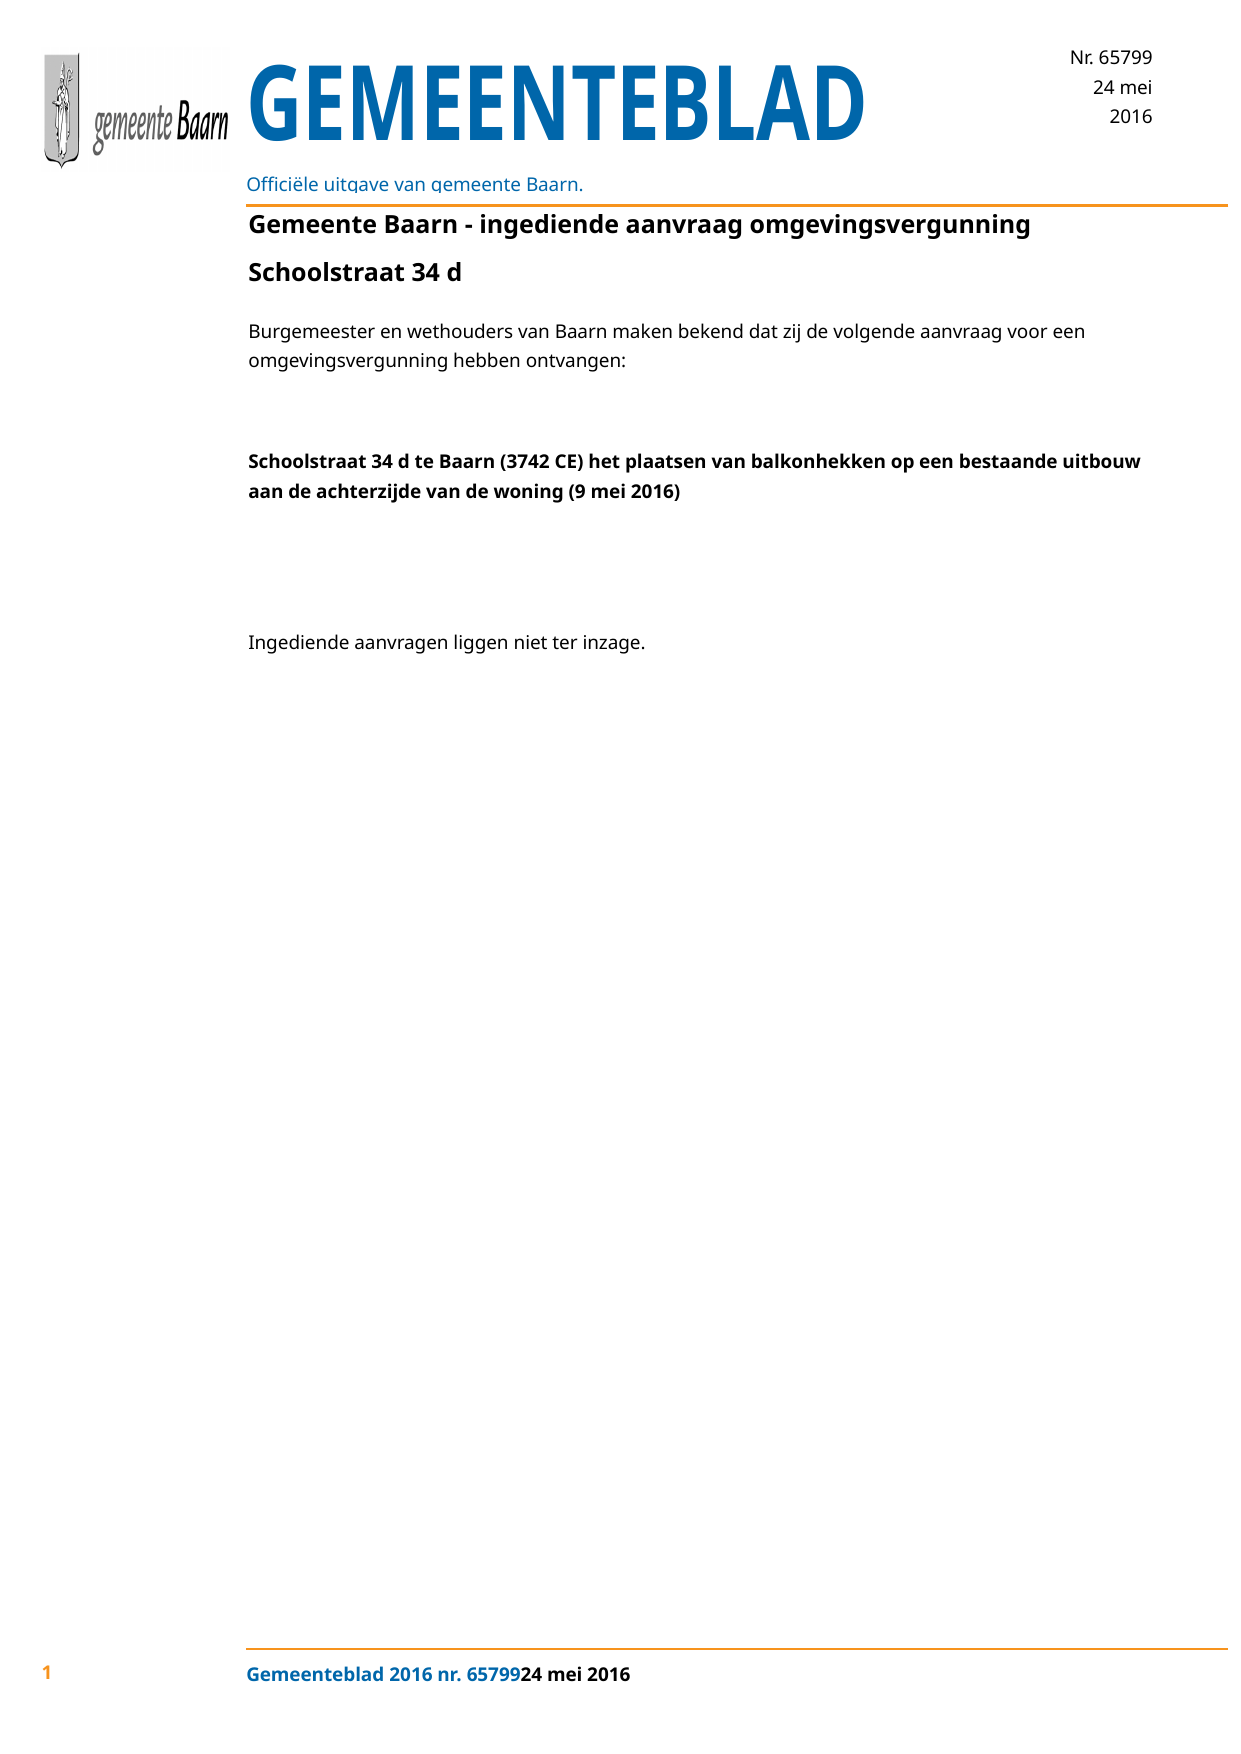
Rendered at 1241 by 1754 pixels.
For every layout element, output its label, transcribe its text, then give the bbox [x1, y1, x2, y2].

text Gemeente Baarn - ingediende aanvraag omgevingsvergunning Schoolstraat 34 d [248, 207, 1152, 288]
text Ingediende aanvragen liggen niet ter inzage. [248, 629, 1152, 655]
picture [41, 47, 231, 172]
text Burgemeester en wethouders van Baarn maken bekend dat zij de volgende aanvraag voor een omgevingsvergunning hebben ontvangen: [248, 318, 1152, 373]
text Schoolstraat 34 d te Baarn (3742 CE) het plaatsen van balkonhekken op een bestaande uitbouw aan de achterzijde van de woning (9 mei 2016) [248, 448, 1152, 504]
